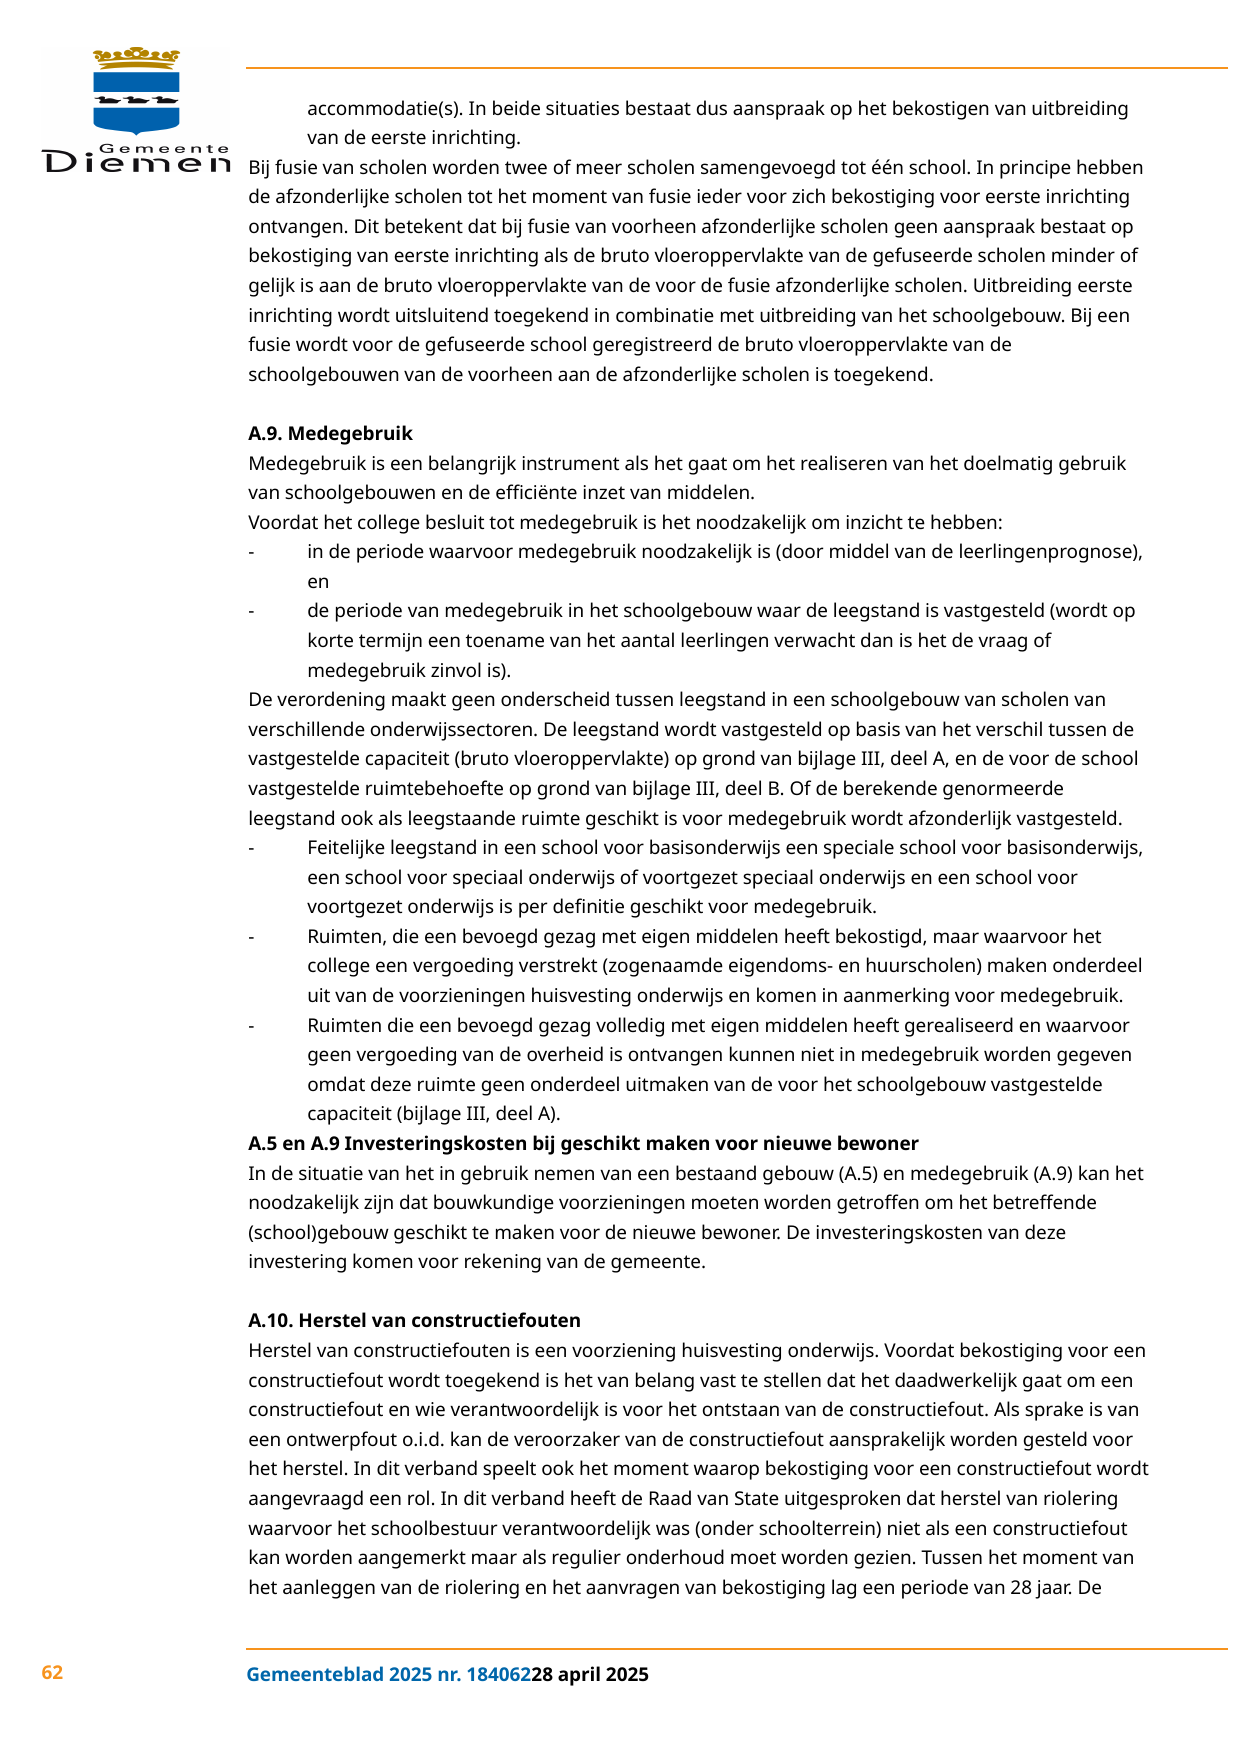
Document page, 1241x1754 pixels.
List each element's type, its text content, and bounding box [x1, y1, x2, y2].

list Ruimten, die een bevoegd gezag met eigen middelen heeft bekostigd, maar waarvoor het college een vergoeding verstrekt (zogenaamde eigendoms- en huurscholen) maken onderdeel uit van de voorzieningen huisvesting onderwijs en komen in aanmerking voor medegebruik. [248, 923, 1152, 1008]
list Feitelijke leegstand in een school voor basisonderwijs een speciale school voor basisonderwijs, een school voor speciaal onderwijs of voortgezet speciaal onderwijs en een school voor voortgezet onderwijs is per definitie geschikt voor medegebruik. [248, 834, 1152, 919]
text Voordat het college besluit tot medegebruik is het noodzakelijk om inzicht te hebben: [248, 509, 1152, 535]
text A.5 en A.9 Investeringskosten bij geschikt maken voor nieuwe bewoner [248, 1130, 1152, 1156]
text Herstel van constructiefouten is een voorziening huisvesting onderwijs. Voordat bekostiging voor een constructiefout wordt toegekend is het van belang vast te stellen dat het daadwerkelijk gaat om een constructiefout en wie verantwoordelijk is voor het ontstaan van de constructiefout. Als sprake is van een ontwerpfout o.i.d. kan de veroorzaker van de constructiefout aansprakelijk worden gesteld voor het herstel. In dit verband speelt ook het moment waarop bekostiging voor een constructiefout wordt aangevraagd een rol. In dit verband heeft de Raad van State uitgesproken dat herstel van riolering waarvoor het schoolbestuur verantwoordelijk was (onder schoolterrein) niet als een constructiefout kan worden aangemerkt maar als regulier onderhoud moet worden gezien. Tussen het moment van het aanleggen van de riolering en het aanvragen van bekostiging lag een periode van 28 jaar. De [248, 1337, 1152, 1600]
text A.9. Medegebruik [248, 420, 1152, 446]
list in de periode waarvoor medegebruik noodzakelijk is (door middel van de leerlingenprognose), en [248, 538, 1152, 594]
list de periode van medegebruik in het schoolgebouw waar de leegstand is vastgesteld (wordt op korte termijn een toename van het aantal leerlingen verwacht dan is het de vraag of medegebruik zinvol is). [248, 598, 1152, 683]
text De verordening maakt geen onderscheid tussen leegstand in een schoolgebouw van scholen van verschillende onderwijssectoren. De leegstand wordt vastgesteld op basis van het verschil tussen de vastgestelde capaciteit (bruto vloeroppervlakte) op grond van bijlage III, deel A, en de voor de school vastgestelde ruimtebehoefte op grond van bijlage III, deel B. Of de berekende genormeerde leegstand ook als leegstaande ruimte geschikt is voor medegebruik wordt afzonderlijk vastgesteld. [248, 686, 1152, 831]
text Medegebruik is een belangrijk instrument als het gaat om het realiseren van het doelmatig gebruik van schoolgebouwen en de efficiënte inzet van middelen. [248, 450, 1152, 505]
picture [41, 47, 231, 172]
list accommodatie(s). In beide situaties bestaat dus aanspraak op het bekostigen van uitbreiding van de eerste inrichting. [248, 95, 1152, 150]
text Bij fusie van scholen worden twee of meer scholen samengevoegd tot één school. In principe hebben de afzonderlijke scholen tot het moment van fusie ieder voor zich bekostiging voor eerste inrichting ontvangen. Dit betekent dat bij fusie van voorheen afzonderlijke scholen geen aanspraak bestaat op bekostiging van eerste inrichting als de bruto vloeroppervlakte van de gefuseerde scholen minder of gelijk is aan de bruto vloeroppervlakte van de voor de fusie afzonderlijke scholen. Uitbreiding eerste inrichting wordt uitsluitend toegekend in combinatie met uitbreiding van het schoolgebouw. Bij een fusie wordt voor de gefuseerde school geregistreerd de bruto vloeroppervlakte van de schoolgebouwen van de voorheen aan de afzonderlijke scholen is toegekend. [248, 154, 1152, 387]
text A.10. Herstel van constructiefouten [248, 1308, 1152, 1333]
text In de situatie van het in gebruik nemen van een bestaand gebouw (A.5) en medegebruik (A.9) kan het noodzakelijk zijn dat bouwkundige voorzieningen moeten worden getroffen om het betreffende (school)gebouw geschikt te maken voor de nieuwe bewoner. De investeringskosten van deze investering komen voor rekening van de gemeente. [248, 1160, 1152, 1274]
list Ruimten die een bevoegd gezag volledig met eigen middelen heeft gerealiseerd en waarvoor geen vergoeding van de overheid is ontvangen kunnen niet in medegebruik worden gegeven omdat deze ruimte geen onderdeel uitmaken van de voor het schoolgebouw vastgestelde capaciteit (bijlage III, deel A). [248, 1012, 1152, 1126]
